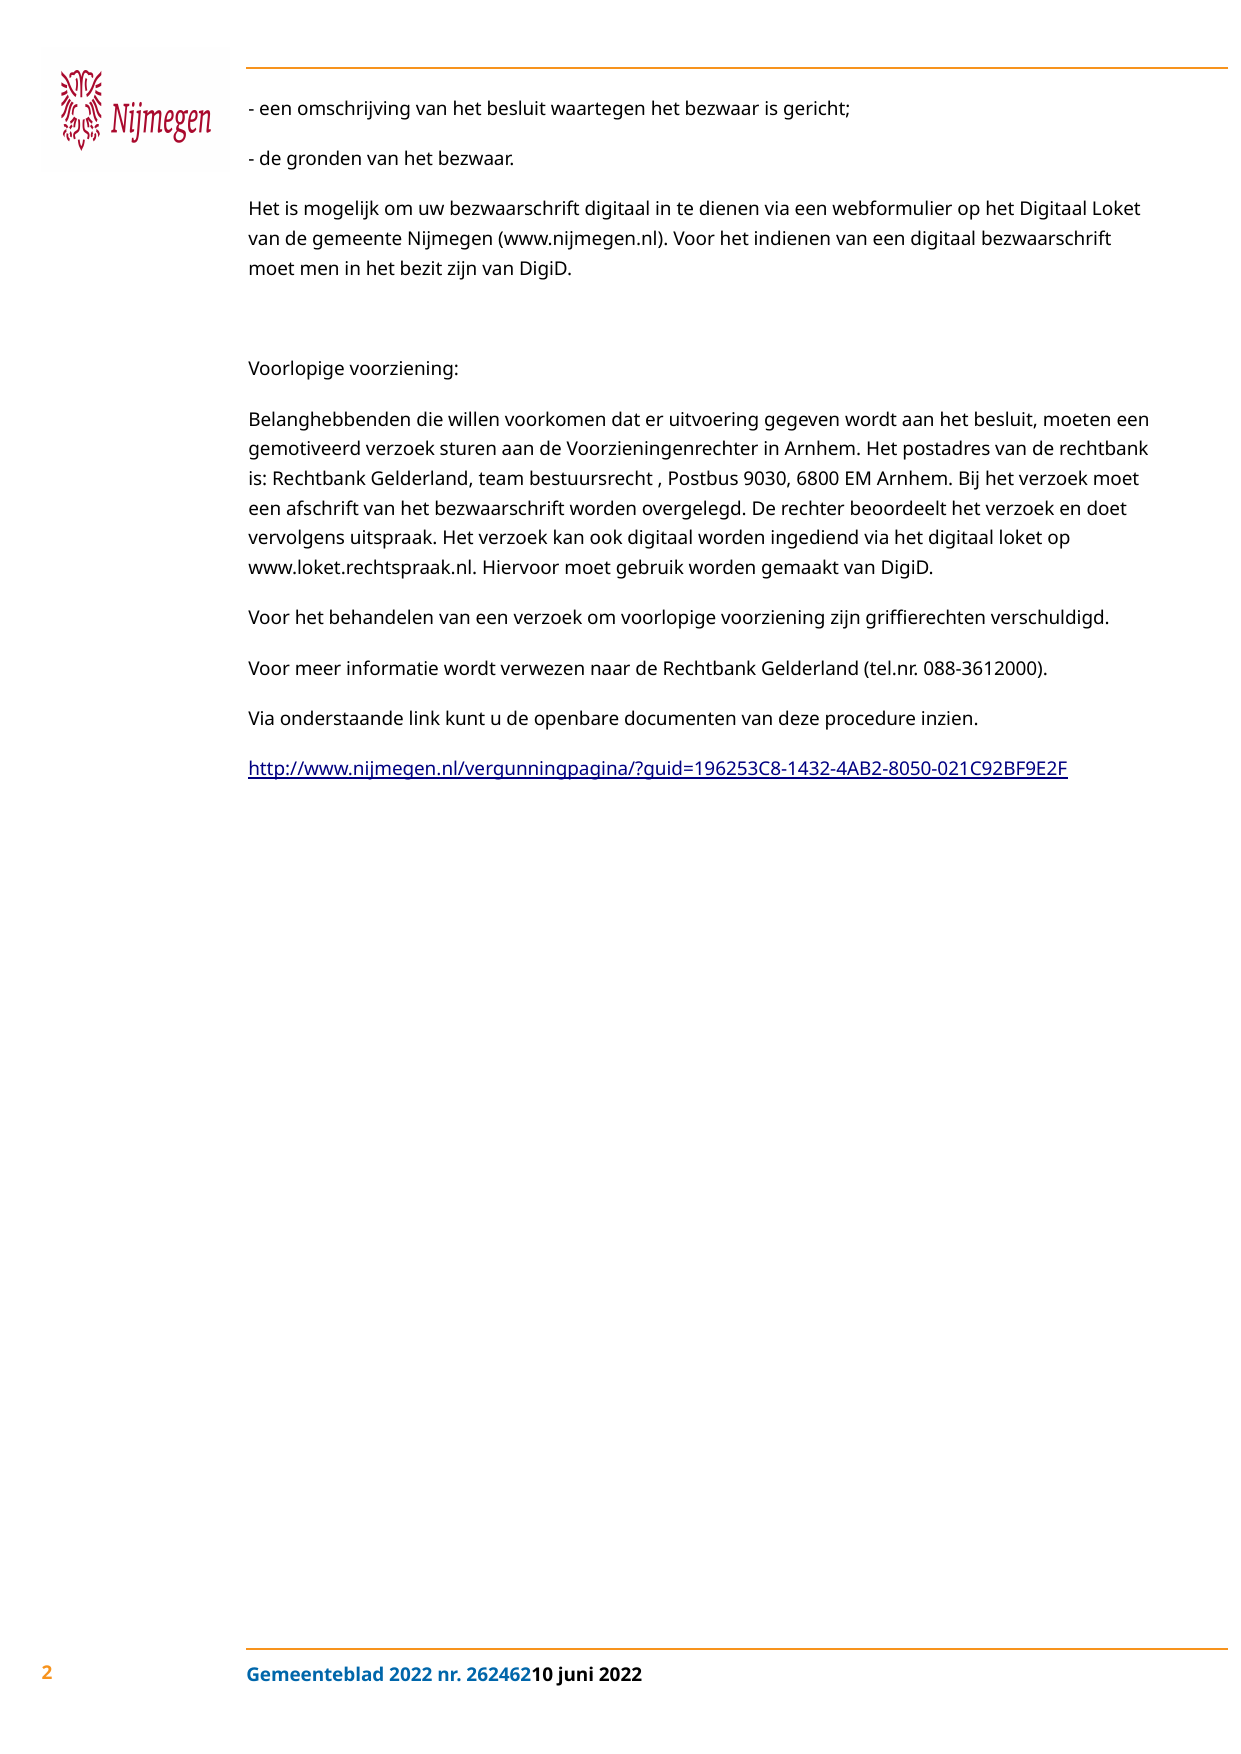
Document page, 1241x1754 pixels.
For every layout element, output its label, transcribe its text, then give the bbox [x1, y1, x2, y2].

text - een omschrijving van het besluit waartegen het bezwaar is gericht; [248, 95, 1152, 121]
text - de gronden van het bezwaar. [248, 145, 1152, 171]
picture [41, 47, 231, 172]
text http://www.nijmegen.nl/vergunningpagina/?guid=196253C8-1432-4AB2-8050-021C92BF9E2F [248, 756, 1152, 781]
text Het is mogelijk om uw bezwaarschrift digitaal in te dienen via een webformulier op het Digitaal Loket van de gemeente Nijmegen (www.nijmegen.nl). Voor het indienen van een digitaal bezwaarschrift moet men in het bezit zijn van DigiD. [248, 196, 1152, 281]
text Belanghebbenden die willen voorkomen dat er uitvoering gegeven wordt aan het besluit, moeten een gemotiveerd verzoek sturen aan de Voorzieningenrechter in Arnhem. Het postadres van de rechtbank is: Rechtbank Gelderland, team bestuursrecht , Postbus 9030, 6800 EM Arnhem. Bij het verzoek moet een afschrift van het bezwaarschrift worden overgelegd. De rechter beoordeelt het verzoek en doet vervolgens uitspraak. Het verzoek kan ook digitaal worden ingediend via het digitaal loket op www.loket.rechtspraak.nl. Hiervoor moet gebruik worden gemaakt van DigiD. [248, 406, 1152, 580]
text Via onderstaande link kunt u de openbare documenten van deze procedure inzien. [248, 705, 1152, 731]
text Voorlopige voorziening: [248, 356, 1152, 381]
text Voor meer informatie wordt verwezen naar de Rechtbank Gelderland (tel.nr. 088-3612000). [248, 655, 1152, 681]
text Voor het behandelen van een verzoek om voorlopige voorziening zijn griffierechten verschuldigd. [248, 604, 1152, 630]
